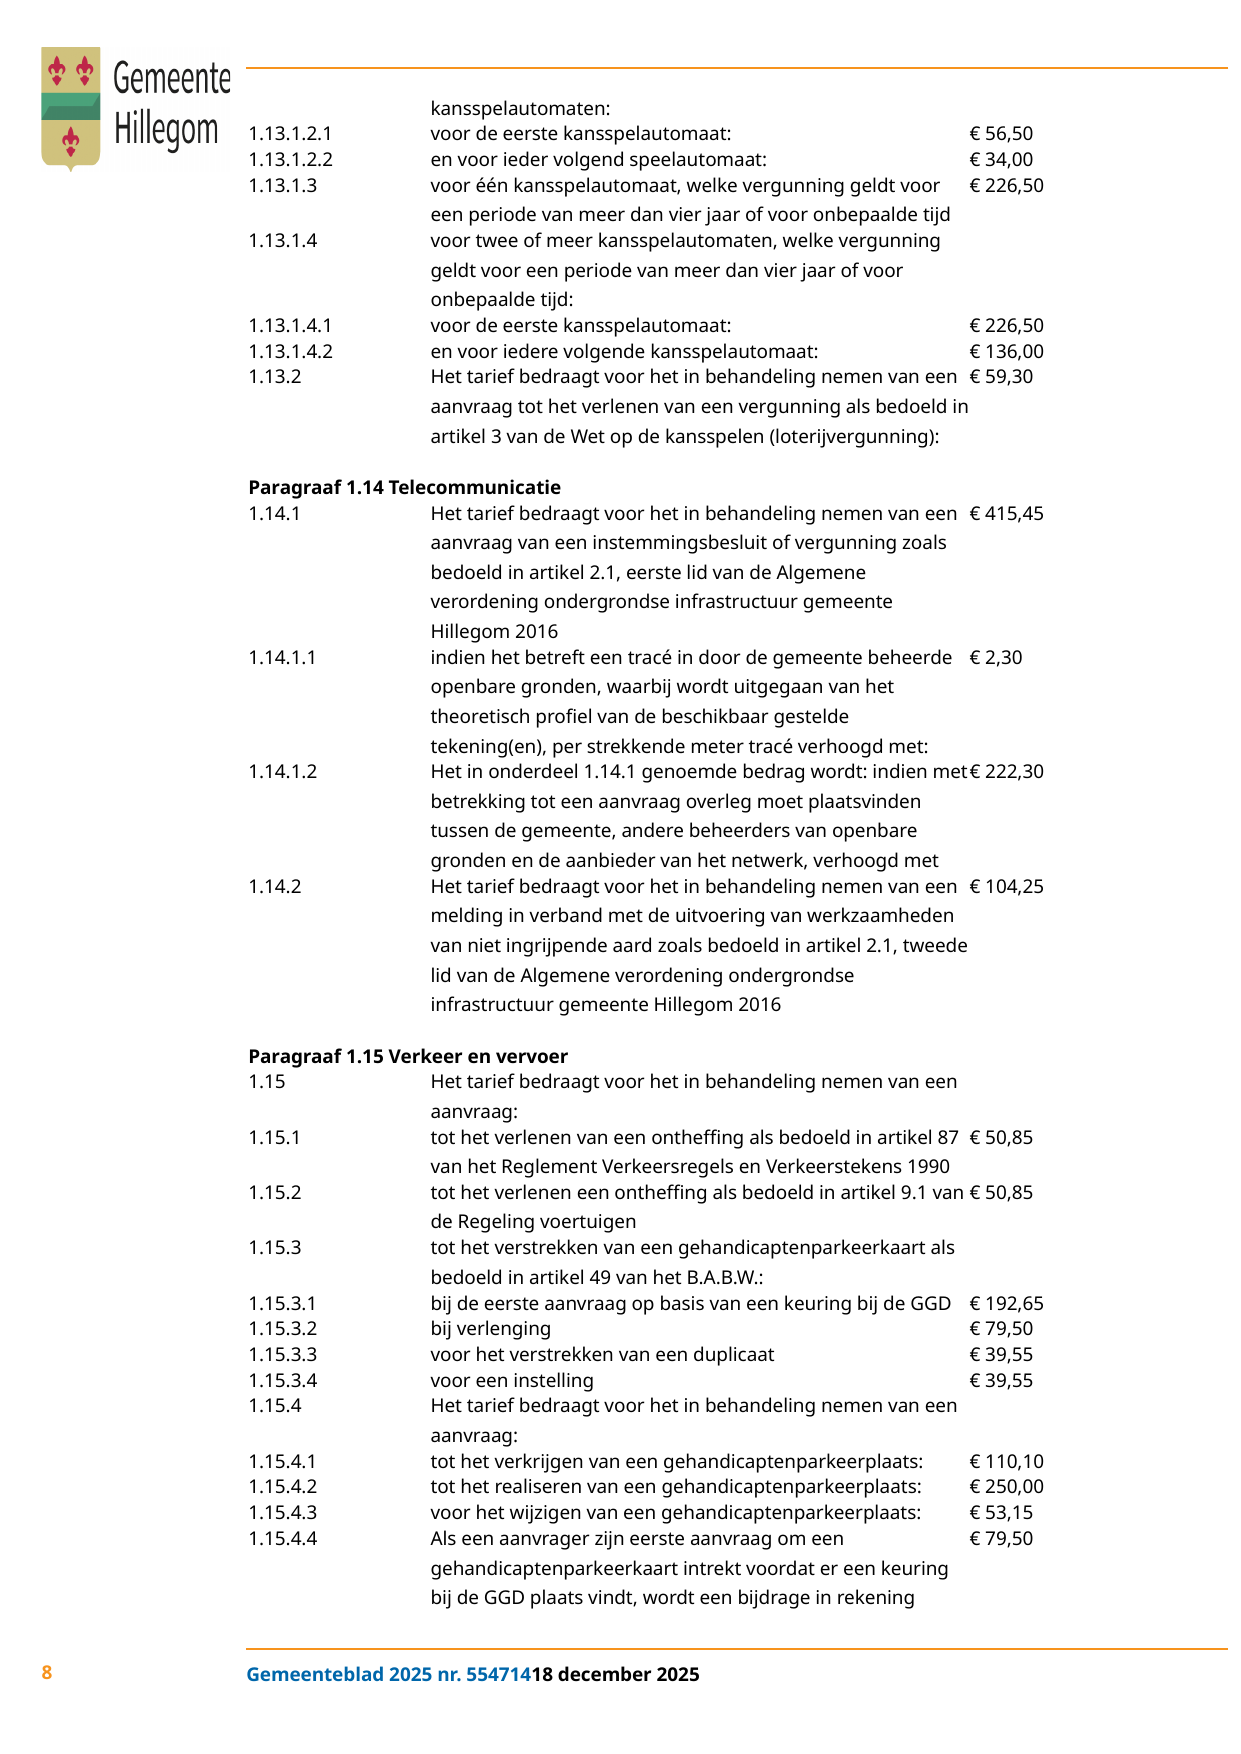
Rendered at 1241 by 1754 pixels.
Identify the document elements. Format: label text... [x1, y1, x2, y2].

table_cell indien het betreft een tracé in door de gemeente beheerde openbare gronden, waarbij wordt uitgegaan van het theoretisch profiel van de beschikbaar gestelde tekening(en), per strekkende meter tracé verhoogd met: [430, 644, 969, 758]
table_cell bij verlenging [430, 1316, 969, 1341]
table_cell € 53,15 [969, 1500, 1152, 1525]
table_cell 1.13.1.4.1 [248, 312, 430, 338]
table_cell [248, 95, 430, 121]
table_cell tot het realiseren van een gehandicaptenparkeerplaats: [430, 1474, 969, 1499]
table_cell € 39,55 [969, 1367, 1152, 1393]
table_cell tot het verlenen van een ontheffing als bedoeld in artikel 87 van het Reglement Verkeersregels en Verkeerstekens 1990 [430, 1124, 969, 1179]
table_cell € 34,00 [969, 146, 1152, 172]
table_cell € 104,25 [969, 873, 1152, 1017]
table_cell [969, 449, 1152, 474]
table_cell 1.13.1.2.2 [248, 146, 430, 172]
table_cell [430, 449, 969, 474]
table_cell 1.14.1.2 [248, 759, 430, 873]
table_cell 1.15.4.4 [248, 1525, 430, 1610]
table_cell tot het verlenen een ontheffing als bedoeld in artikel 9.1 van de Regeling voertuigen [430, 1179, 969, 1234]
table_cell Paragraaf 1.15 Verkeer en vervoer [248, 1043, 1152, 1068]
table_cell € 50,85 [969, 1179, 1152, 1234]
table_cell € 136,00 [969, 338, 1152, 364]
table_cell tot het verkrijgen van een gehandicaptenparkeerplaats: [430, 1448, 969, 1474]
table_cell voor één kansspelautomaat, welke vergunning geldt voor een periode van meer dan vier jaar of voor onbepaalde tijd [430, 172, 969, 227]
table_cell 1.15 [248, 1069, 430, 1124]
table_cell € 79,50 [969, 1525, 1152, 1610]
table_cell voor een instelling [430, 1367, 969, 1393]
table_cell 1.14.1.1 [248, 644, 430, 758]
table_cell 1.15.1 [248, 1124, 430, 1179]
table_cell 1.15.2 [248, 1179, 430, 1234]
table_cell 1.15.3.3 [248, 1341, 430, 1367]
table_cell 1.14.2 [248, 873, 430, 1017]
table_cell voor de eerste kansspelautomaat: [430, 312, 969, 338]
table_cell en voor iedere volgende kansspelautomaat: [430, 338, 969, 364]
table_cell [430, 1017, 969, 1043]
table_cell [969, 1235, 1152, 1290]
table_cell Paragraaf 1.14 Telecommunicatie [248, 474, 1152, 500]
table_cell 1.13.1.4 [248, 227, 430, 312]
table_cell 1.13.1.2.1 [248, 121, 430, 146]
table_cell 1.15.3.2 [248, 1316, 430, 1341]
table_cell voor de eerste kansspelautomaat: [430, 121, 969, 146]
table_cell € 250,00 [969, 1474, 1152, 1499]
table_cell tot het verstrekken van een gehandicaptenparkeerkaart als bedoeld in artikel 49 van het B.A.B.W.: [430, 1235, 969, 1290]
table_cell [969, 1069, 1152, 1124]
table_cell Het in onderdeel 1.14.1 genoemde bedrag wordt: indien met betrekking tot een aanvraag overleg moet plaatsvinden tussen de gemeente, andere beheerders van openbare gronden en de aanbieder van het netwerk, verhoogd met [430, 759, 969, 873]
picture [41, 47, 231, 172]
table_cell 1.15.3 [248, 1235, 430, 1290]
table_cell 1.15.4 [248, 1393, 430, 1448]
table_cell voor het verstrekken van een duplicaat [430, 1341, 969, 1367]
table_cell 1.15.3.4 [248, 1367, 430, 1393]
table_cell 1.13.1.4.2 [248, 338, 430, 364]
table_cell [969, 1393, 1152, 1448]
table_cell € 415,45 [969, 500, 1152, 644]
table_cell Het tarief bedraagt voor het in behandeling nemen van een aanvraag tot het verlenen van een vergunning als bedoeld in artikel 3 van de Wet op de kansspelen (loterijvergunning): [430, 364, 969, 448]
table_cell Het tarief bedraagt voor het in behandeling nemen van een aanvraag: [430, 1393, 969, 1448]
table_cell € 39,55 [969, 1341, 1152, 1367]
table_cell [248, 1017, 430, 1043]
table_cell Het tarief bedraagt voor het in behandeling nemen van een aanvraag: [430, 1069, 969, 1124]
table_cell voor het wijzigen van een gehandicaptenparkeerplaats: [430, 1500, 969, 1525]
table_cell 1.14.1 [248, 500, 430, 644]
table_cell Het tarief bedraagt voor het in behandeling nemen van een melding in verband met de uitvoering van werkzaamheden van niet ingrijpende aard zoals bedoeld in artikel 2.1, tweede lid van de Algemene verordening ondergrondse infrastructuur gemeente Hillegom 2016 [430, 873, 969, 1017]
table_cell € 79,50 [969, 1316, 1152, 1341]
table_cell [248, 449, 430, 474]
table_cell [969, 1017, 1152, 1043]
table_cell € 226,50 [969, 312, 1152, 338]
table_cell kansspelautomaten: [430, 95, 969, 121]
table_cell 1.15.4.1 [248, 1448, 430, 1474]
table_cell 1.15.4.2 [248, 1474, 430, 1499]
table_cell 1.13.1.3 [248, 172, 430, 227]
table_cell € 110,10 [969, 1448, 1152, 1474]
table_cell bij de eerste aanvraag op basis van een keuring bij de GGD [430, 1290, 969, 1316]
table_cell Het tarief bedraagt voor het in behandeling nemen van een aanvraag van een instemmingsbesluit of vergunning zoals bedoeld in artikel 2.1, eerste lid van de Algemene verordening ondergrondse infrastructuur gemeente Hillegom 2016 [430, 500, 969, 644]
table_cell [969, 227, 1152, 312]
table_cell [969, 95, 1152, 121]
table_cell € 226,50 [969, 172, 1152, 227]
table_cell Als een aanvrager zijn eerste aanvraag om een gehandicaptenparkeerkaart intrekt voordat er een keuring bij de GGD plaats vindt, wordt een bijdrage in rekening [430, 1525, 969, 1610]
table_cell € 56,50 [969, 121, 1152, 146]
table_cell € 222,30 [969, 759, 1152, 873]
table_cell 1.15.3.1 [248, 1290, 430, 1316]
table_cell € 59,30 [969, 364, 1152, 448]
table_cell 1.13.2 [248, 364, 430, 448]
table_cell € 192,65 [969, 1290, 1152, 1316]
table_cell € 50,85 [969, 1124, 1152, 1179]
table_cell voor twee of meer kansspelautomaten, welke vergunning geldt voor een periode van meer dan vier jaar of voor onbepaalde tijd: [430, 227, 969, 312]
table_cell € 2,30 [969, 644, 1152, 758]
table_cell 1.15.4.3 [248, 1500, 430, 1525]
table_cell en voor ieder volgend speelautomaat: [430, 146, 969, 172]
